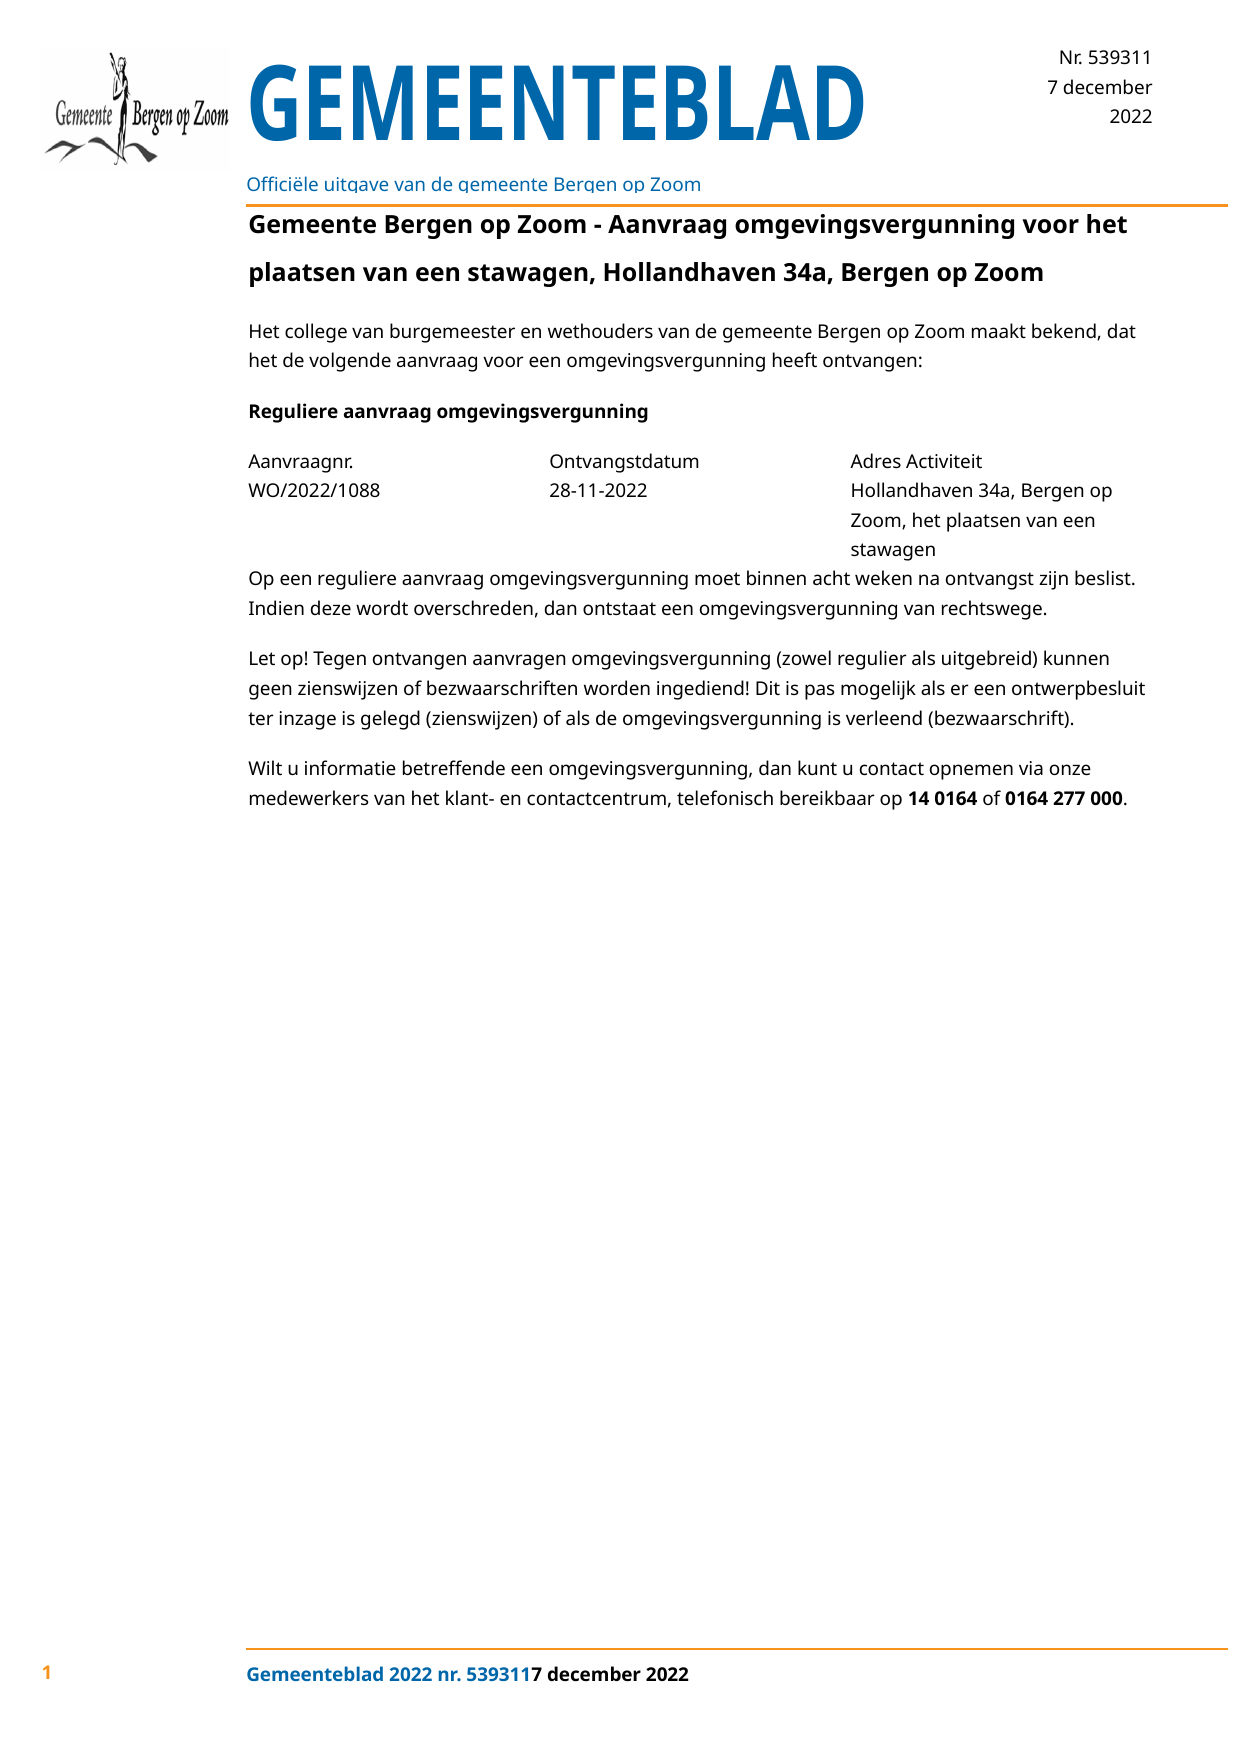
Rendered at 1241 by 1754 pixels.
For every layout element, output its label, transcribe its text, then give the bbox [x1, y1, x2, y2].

picture [41, 47, 231, 172]
table_header Aanvraagnr. [248, 449, 549, 474]
text Wilt u informatie betreffende een omgevingsvergunning, dan kunt u contact opnemen via onze medewerkers van het klant- en contactcentrum, telefonisch bereikbaar op 14 0164 of 0164 277 000. [248, 755, 1152, 811]
table_header 28-11-2022 [549, 478, 850, 562]
table_header Ontvangstdatum [549, 449, 850, 474]
table_header Hollandhaven 34a, Bergen op Zoom, het plaatsen van een stawagen [850, 478, 1152, 562]
table_header WO/2022/1088 [248, 478, 549, 562]
text Let op! Tegen ontvangen aanvragen omgevingsvergunning (zowel regulier als uitgebreid) kunnen geen zienswijzen of bezwaarschriften worden ingediend! Dit is pas mogelijk als er een ontwerpbesluit ter inzage is gelegd (zienswijzen) of als de omgevingsvergunning is verleend (bezwaarschrift). [248, 646, 1152, 731]
text Op een reguliere aanvraag omgevingsvergunning moet binnen acht weken na ontvangst zijn beslist. Indien deze wordt overschreden, dan ontstaat een omgevingsvergunning van rechtswege. [248, 566, 1152, 621]
text Reguliere aanvraag omgevingsvergunning [248, 398, 1152, 424]
table_header Adres Activiteit [850, 449, 1152, 474]
text Het college van burgemeester en wethouders van de gemeente Bergen op Zoom maakt bekend, dat het de volgende aanvraag voor een omgevingsvergunning heeft ontvangen: [248, 318, 1152, 373]
text Gemeente Bergen op Zoom - Aanvraag omgevingsvergunning voor het plaatsen van een stawagen, Hollandhaven 34a, Bergen op Zoom [248, 207, 1152, 288]
